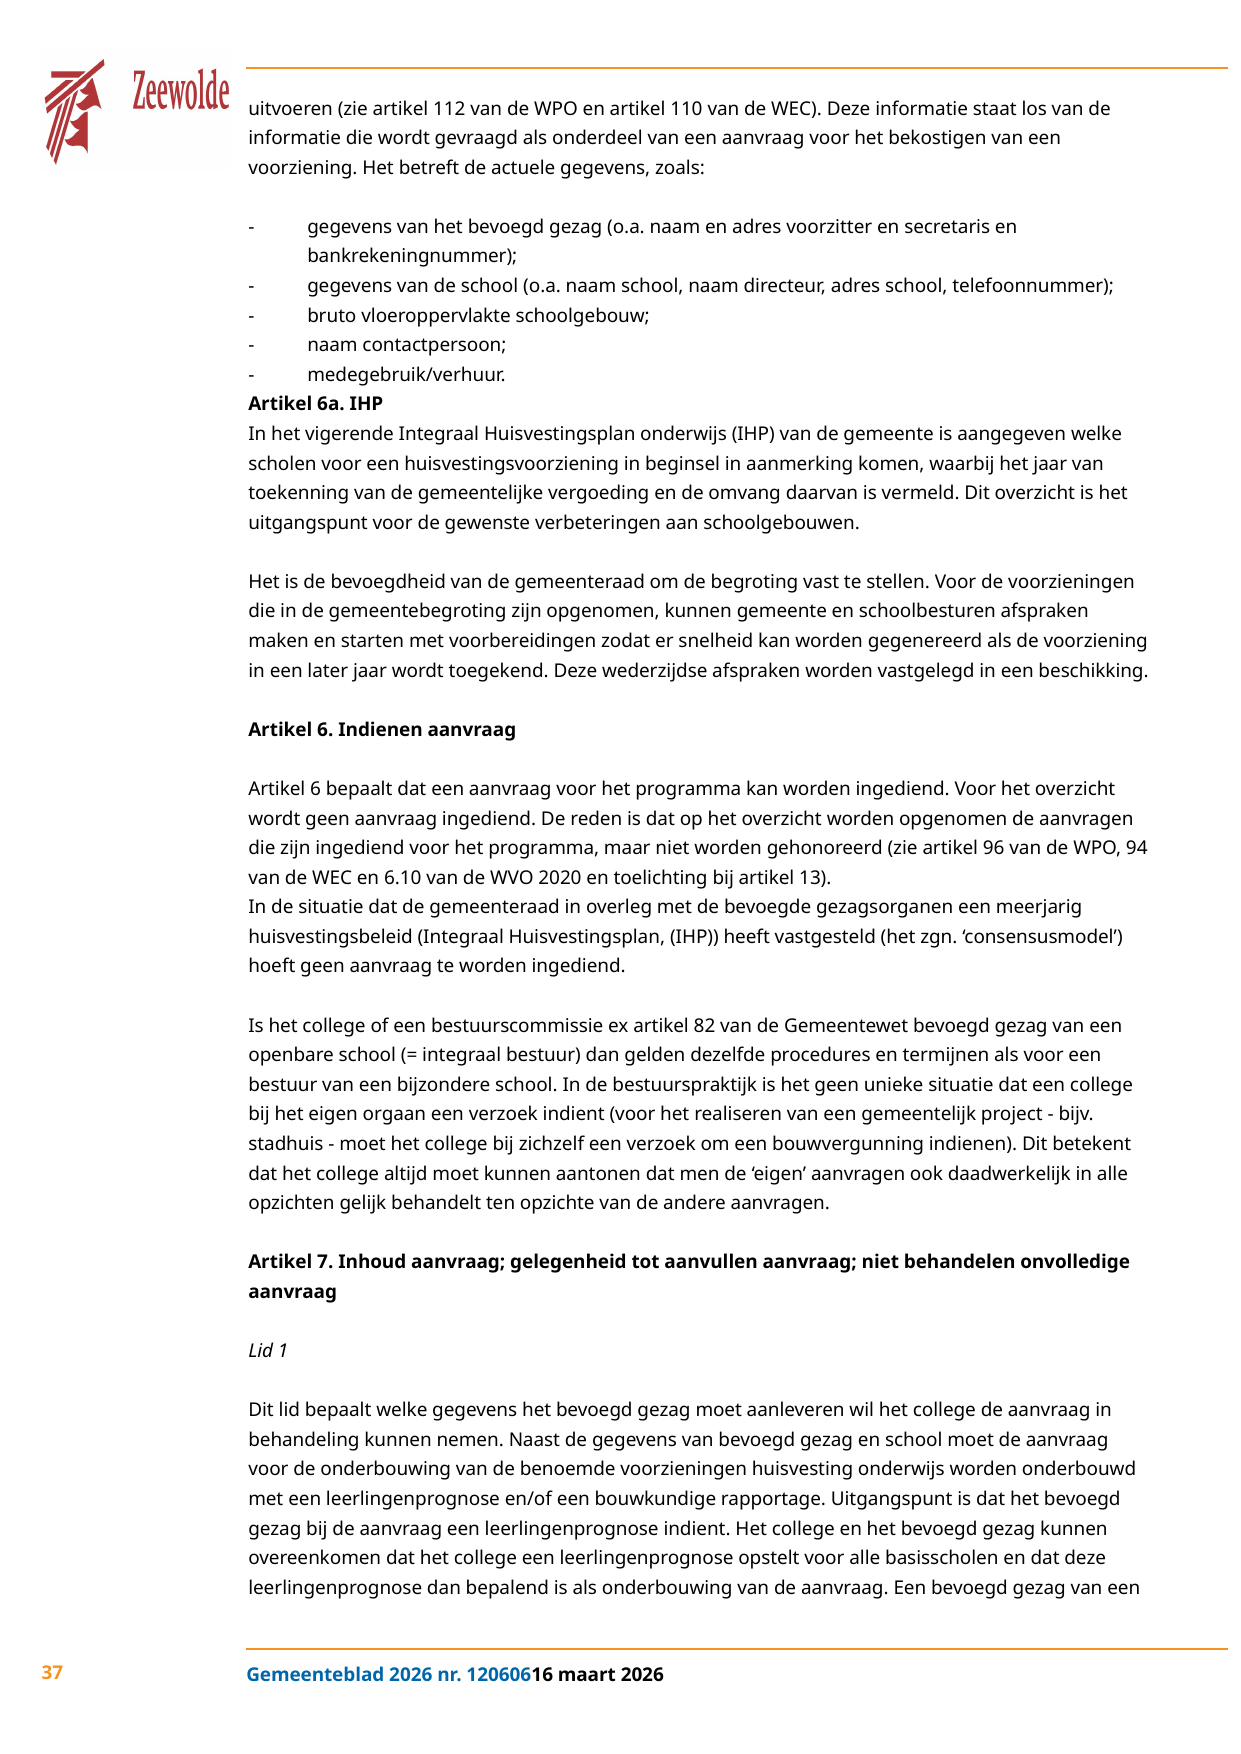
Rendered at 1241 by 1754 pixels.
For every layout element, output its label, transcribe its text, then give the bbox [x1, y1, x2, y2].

list naam contactpersoon; [248, 331, 1152, 357]
text In het vigerende Integraal Huisvestingsplan onderwijs (IHP) van de gemeente is aangegeven welke scholen voor een huisvestingsvoorziening in beginsel in aanmerking komen, waarbij het jaar van toekenning van de gemeentelijke vergoeding en de omvang daarvan is vermeld. Dit overzicht is het uitgangspunt voor de gewenste verbeteringen aan schoolgebouwen. [248, 420, 1152, 535]
text In de situatie dat de gemeenteraad in overleg met de bevoegde gezagsorganen een meerjarig huisvestingsbeleid (Integraal Huisvestingsplan, (IHP)) heeft vastgesteld (het zgn. ‘consensusmodel’) hoeft geen aanvraag te worden ingediend. [248, 893, 1152, 978]
text Dit lid bepaalt welke gegevens het bevoegd gezag moet aanleveren wil het college de aanvraag in behandeling kunnen nemen. Naast de gegevens van bevoegd gezag en school moet de aanvraag voor de onderbouwing van de benoemde voorzieningen huisvesting onderwijs worden onderbouwd met een leerlingenprognose en/of een bouwkundige rapportage. Uitgangspunt is dat het bevoegd gezag bij de aanvraag een leerlingenprognose indient. Het college en het bevoegd gezag kunnen overeenkomen dat het college een leerlingenprognose opstelt voor alle basisscholen en dat deze leerlingenprognose dan bepalend is als onderbouwing van de aanvraag. Een bevoegd gezag van een [248, 1396, 1152, 1600]
picture [41, 47, 231, 172]
text uitvoeren (zie artikel 112 van de WPO en artikel 110 van de WEC). Deze informatie staat los van de informatie die wordt gevraagd als onderdeel van een aanvraag voor het bekostigen van een voorziening. Het betreft de actuele gegevens, zoals: [248, 95, 1152, 180]
text Artikel 6. Indienen aanvraag [248, 716, 1152, 742]
list gegevens van de school (o.a. naam school, naam directeur, adres school, telefoonnummer); [248, 272, 1152, 298]
text Lid 1 [248, 1337, 1152, 1363]
list bruto vloeroppervlakte schoolgebouw; [248, 302, 1152, 328]
text Artikel 7. Inhoud aanvraag; gelegenheid tot aanvullen aanvraag; niet behandelen onvolledige aanvraag [248, 1248, 1152, 1304]
text Is het college of een bestuurscommissie ex artikel 82 van de Gemeentewet bevoegd gezag van een openbare school (= integraal bestuur) dan gelden dezelfde procedures en termijnen als voor een bestuur van een bijzondere school. In de bestuurspraktijk is het geen unieke situatie dat een college bij het eigen orgaan een verzoek indient (voor het realiseren van een gemeentelijk project - bijv. stadhuis - moet het college bij zichzelf een verzoek om een bouwvergunning indienen). Dit betekent dat het college altijd moet kunnen aantonen dat men de ‘eigen’ aanvragen ook daadwerkelijk in alle opzichten gelijk behandelt ten opzichte van de andere aanvragen. [248, 1012, 1152, 1215]
text Het is de bevoegdheid van de gemeenteraad om de begroting vast te stellen. Voor de voorzieningen die in de gemeentebegroting zijn opgenomen, kunnen gemeente en schoolbesturen afspraken maken en starten met voorbereidingen zodat er snelheid kan worden gegenereerd als de voorziening in een later jaar wordt toegekend. Deze wederzijdse afspraken worden vastgelegd in een beschikking. [248, 568, 1152, 683]
text Artikel 6 bepaalt dat een aanvraag voor het programma kan worden ingediend. Voor het overzicht wordt geen aanvraag ingediend. De reden is dat op het overzicht worden opgenomen de aanvragen die zijn ingediend voor het programma, maar niet worden gehonoreerd (zie artikel 96 van de WPO, 94 van de WEC en 6.10 van de WVO 2020 en toelichting bij artikel 13). [248, 775, 1152, 890]
text Artikel 6a. IHP [248, 391, 1152, 416]
list gegevens van het bevoegd gezag (o.a. naam en adres voorzitter en secretaris en bankrekeningnummer); [248, 213, 1152, 268]
list medegebruik/verhuur. [248, 361, 1152, 387]
